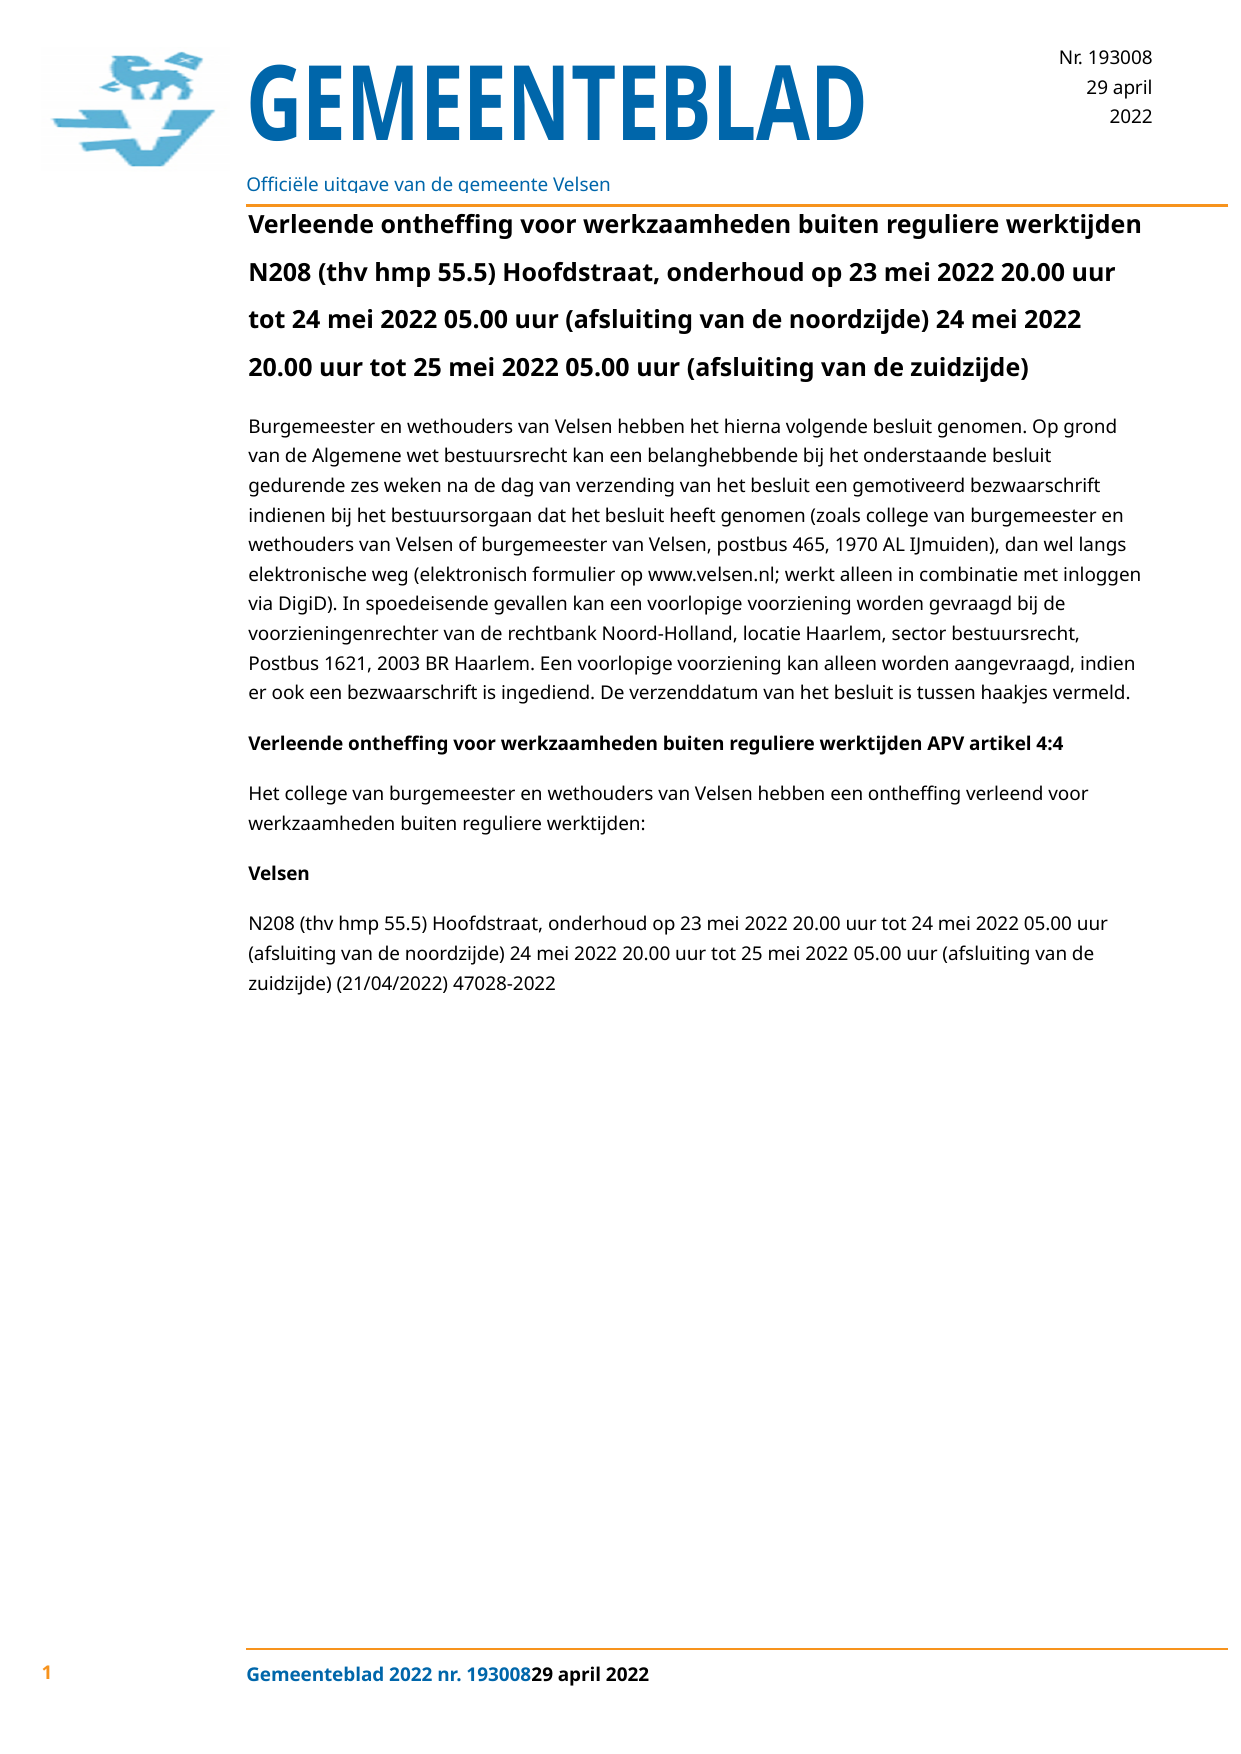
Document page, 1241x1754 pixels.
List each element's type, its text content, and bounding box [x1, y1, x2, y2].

text Verleende ontheffing voor werkzaamheden buiten reguliere werktijden N208 (thv hmp 55.5) Hoofdstraat, onderhoud op 23 mei 2022 20.00 uur tot 24 mei 2022 05.00 uur (afsluiting van de noordzijde) 24 mei 2022 20.00 uur tot 25 mei 2022 05.00 uur (afsluiting van de zuidzijde) [248, 207, 1152, 384]
picture [41, 47, 231, 172]
text Het college van burgemeester en wethouders van Velsen hebben een ontheffing verleend voor werkzaamheden buiten reguliere werktijden: [248, 780, 1152, 836]
text Velsen [248, 860, 1152, 886]
text Verleende ontheffing voor werkzaamheden buiten reguliere werktijden APV artikel 4:4 [248, 730, 1152, 756]
text N208 (thv hmp 55.5) Hoofdstraat, onderhoud op 23 mei 2022 20.00 uur tot 24 mei 2022 05.00 uur (afsluiting van de noordzijde) 24 mei 2022 20.00 uur tot 25 mei 2022 05.00 uur (afsluiting van de zuidzijde) (21/04/2022) 47028-2022 [248, 911, 1152, 996]
text Burgemeester en wethouders van Velsen hebben het hierna volgende besluit genomen. Op grond van de Algemene wet bestuursrecht kan een belanghebbende bij het onderstaande besluit gedurende zes weken na de dag van verzending van het besluit een gemotiveerd bezwaarschrift indienen bij het bestuursorgaan dat het besluit heeft genomen (zoals college van burgemeester en wethouders van Velsen of burgemeester van Velsen, postbus 465, 1970 AL IJmuiden), dan wel langs elektronische weg (elektronisch formulier op www.velsen.nl; werkt alleen in combinatie met inloggen via DigiD). In spoedeisende gevallen kan een voorlopige voorziening worden gevraagd bij de voorzieningenrechter van de rechtbank Noord-Holland, locatie Haarlem, sector bestuursrecht, Postbus 1621, 2003 BR Haarlem. Een voorlopige voorziening kan alleen worden aangevraagd, indien er ook een bezwaarschrift is ingediend. De verzenddatum van het besluit is tussen haakjes vermeld. [248, 413, 1152, 705]
